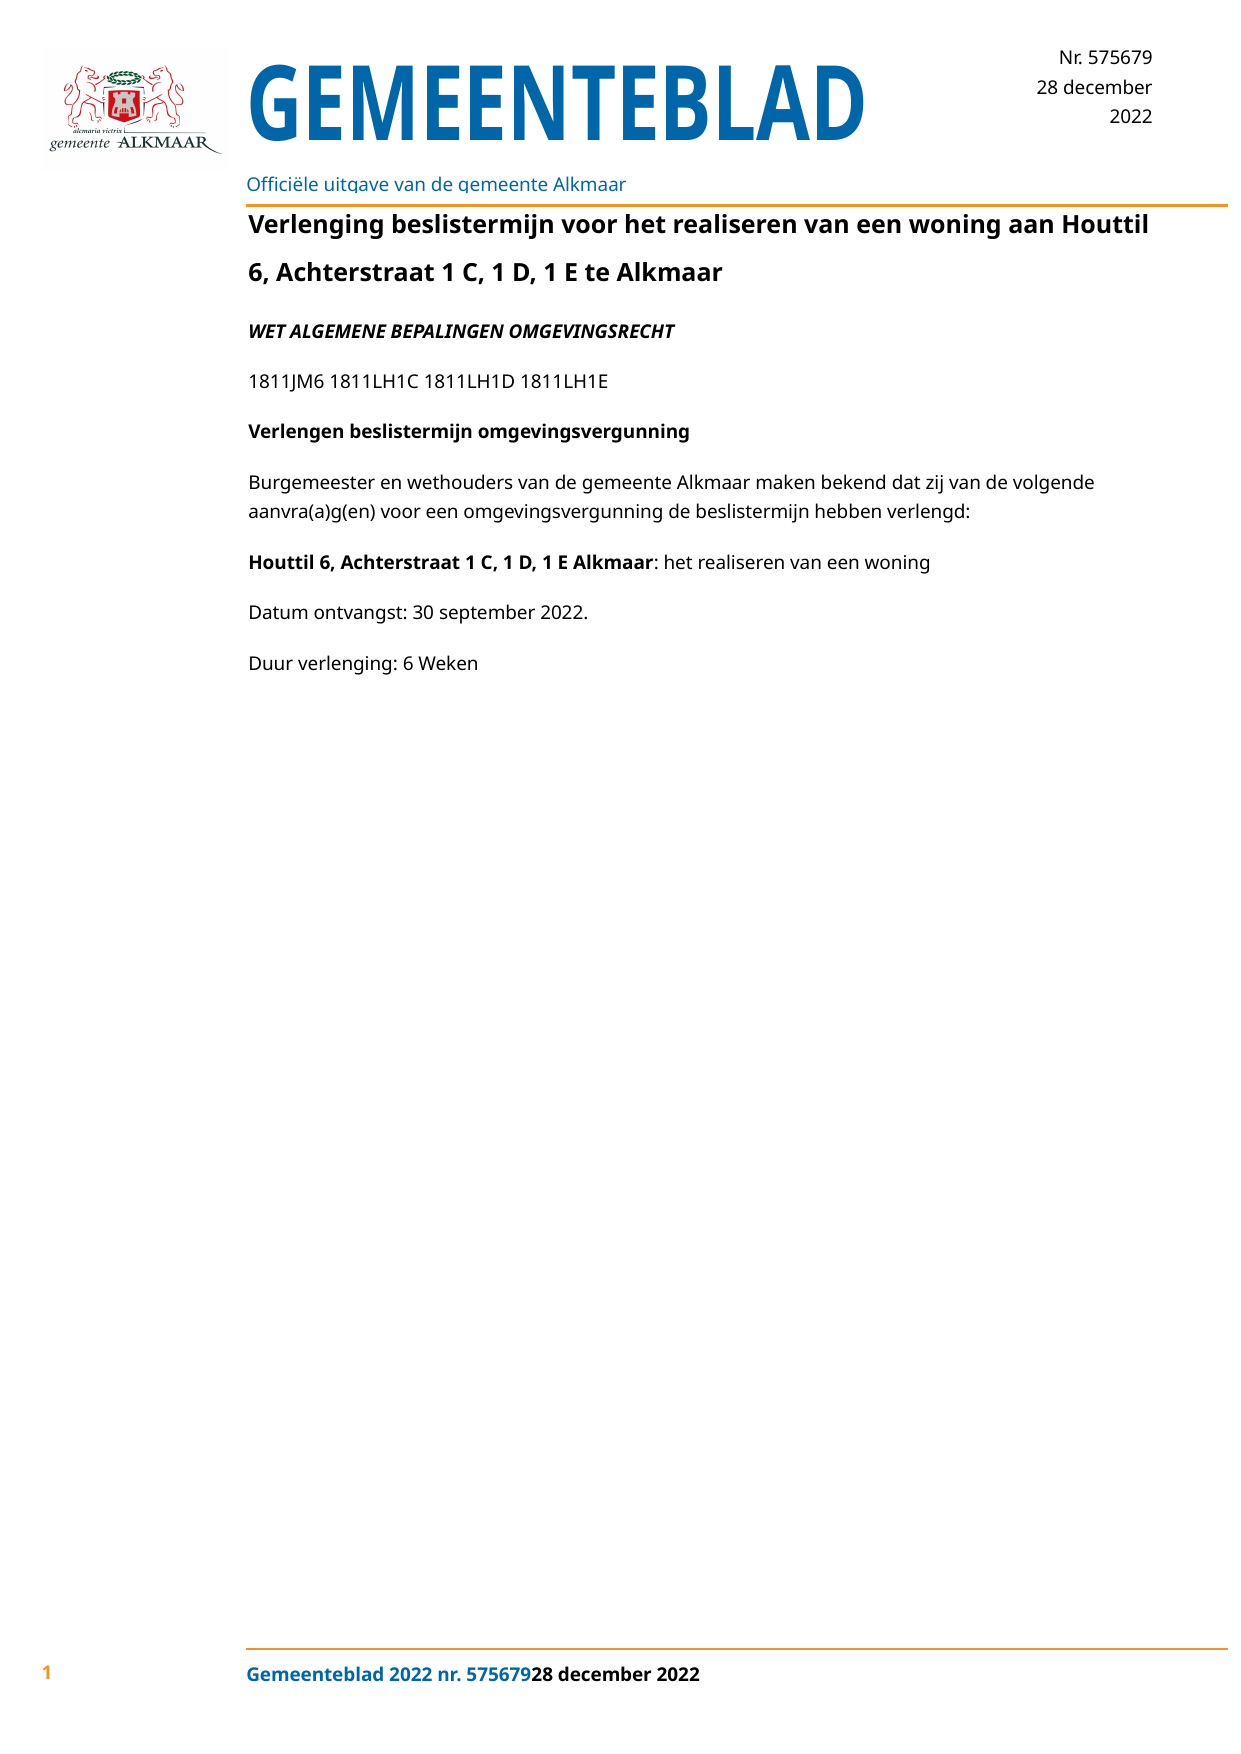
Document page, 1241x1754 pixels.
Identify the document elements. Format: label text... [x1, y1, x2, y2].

text Duur verlenging: 6 Weken [248, 650, 1152, 676]
picture [41, 47, 231, 172]
text Datum ontvangst: 30 september 2022. [248, 599, 1152, 625]
text 1811JM6 1811LH1C 1811LH1D 1811LH1E [248, 368, 1152, 394]
text Verlenging beslistermijn voor het realiseren van een woning aan Houttil 6, Achterstraat 1 C, 1 D, 1 E te Alkmaar [248, 207, 1152, 288]
text Burgemeester en wethouders van de gemeente Alkmaar maken bekend dat zij van de volgende aanvra(a)g(en) voor een omgevingsvergunning de beslistermijn hebben verlengd: [248, 469, 1152, 524]
text Verlengen beslistermijn omgevingsvergunning [248, 419, 1152, 444]
text Houttil 6, Achterstraat 1 C, 1 D, 1 E Alkmaar: het realiseren van een woning [248, 549, 1152, 575]
text WET ALGEMENE BEPALINGEN OMGEVINGSRECHT [248, 318, 1152, 344]
